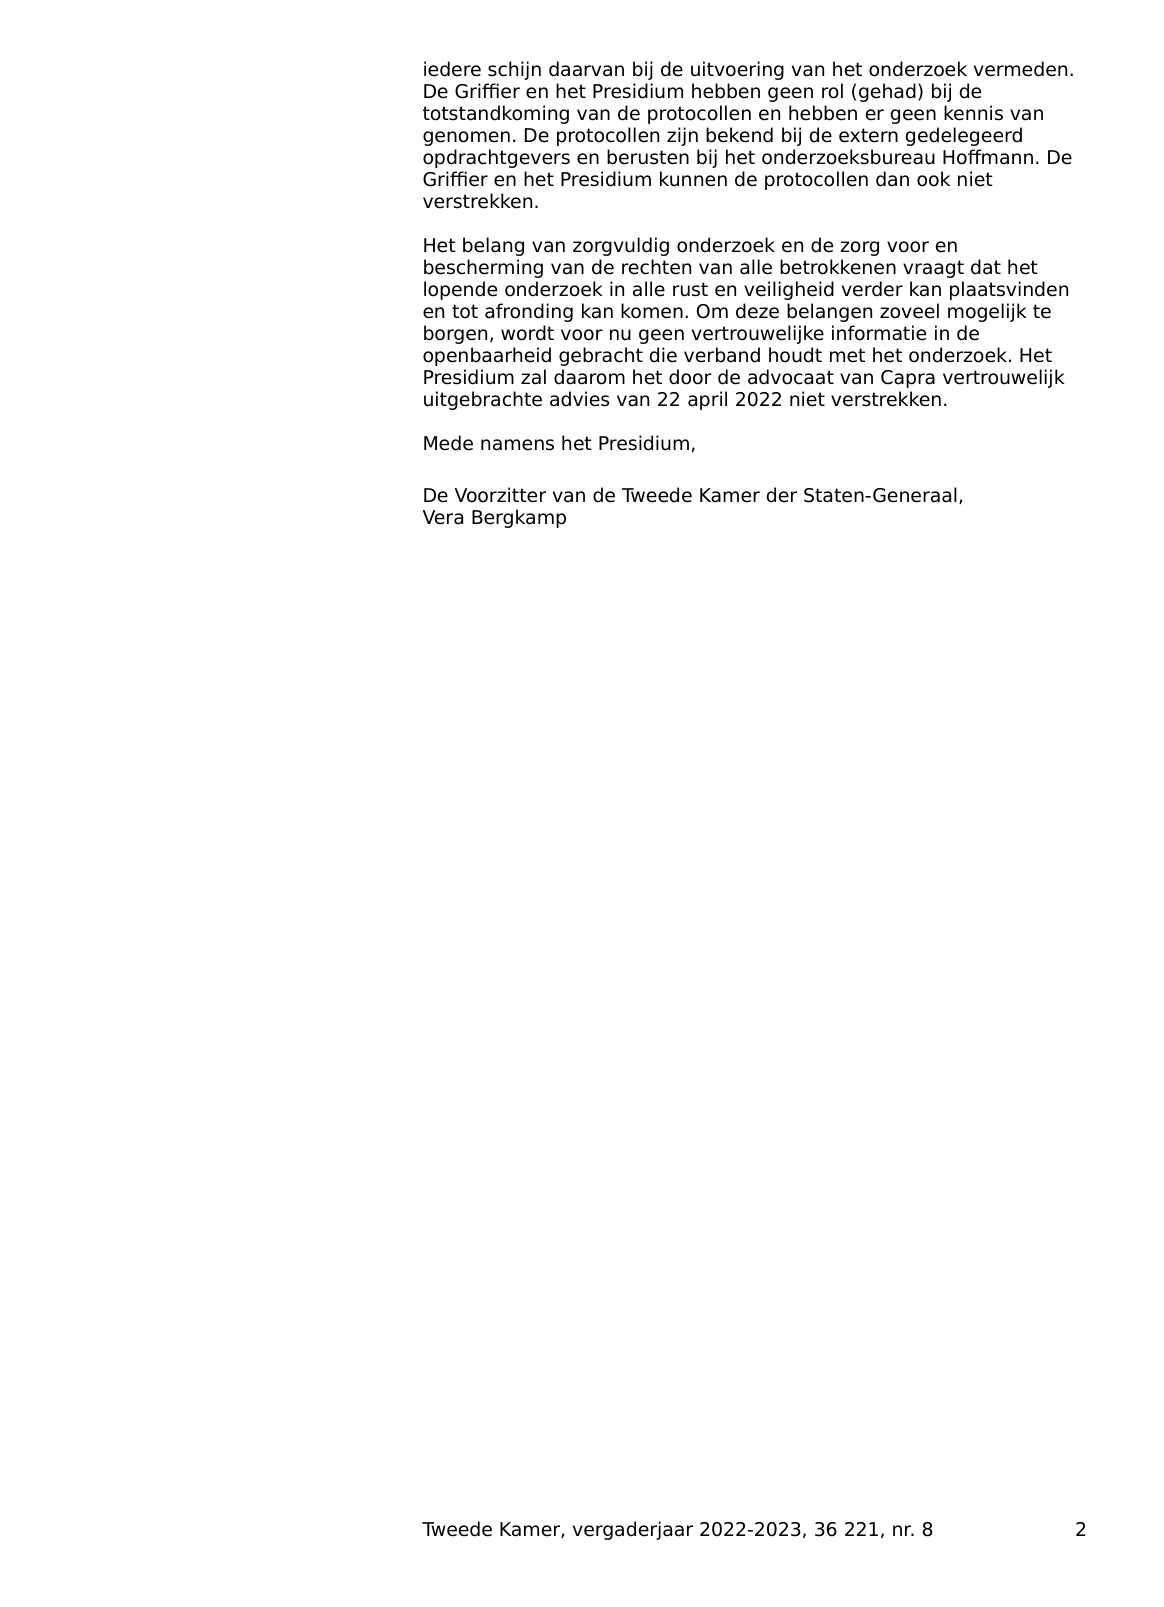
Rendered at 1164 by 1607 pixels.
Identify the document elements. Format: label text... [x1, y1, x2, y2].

text iedere schijn daarvan bij de uitvoering van het onderzoek vermeden. De Griffier en het Presidium hebben geen rol (gehad) bij de totstandkoming van de protocollen en hebben er geen kennis van genomen. De protocollen zijn bekend bij de extern gedelegeerd opdrachtgevers en berusten bij het onderzoeksbureau Hoffmann. De Griffier en het Presidium kunnen de protocollen dan ook niet verstrekken. [422, 59, 1087, 213]
text Mede namens het Presidium, [422, 433, 1087, 455]
text De Voorzitter van de Tweede Kamer der Staten-Generaal, Vera Bergkamp [422, 485, 1087, 529]
text Het belang van zorgvuldig onderzoek en de zorg voor en bescherming van de rechten van alle betrokkenen vraagt dat het lopende onderzoek in alle rust en veiligheid verder kan plaatsvinden en tot afronding kan komen. Om deze belangen zoveel mogelijk te borgen, wordt voor nu geen vertrouwelijke informatie in de openbaarheid gebracht die verband houdt met het onderzoek. Het Presidium zal daarom het door de advocaat van Capra vertrouwelijk uitgebrachte advies van 22 april 2022 niet verstrekken. [422, 235, 1087, 411]
